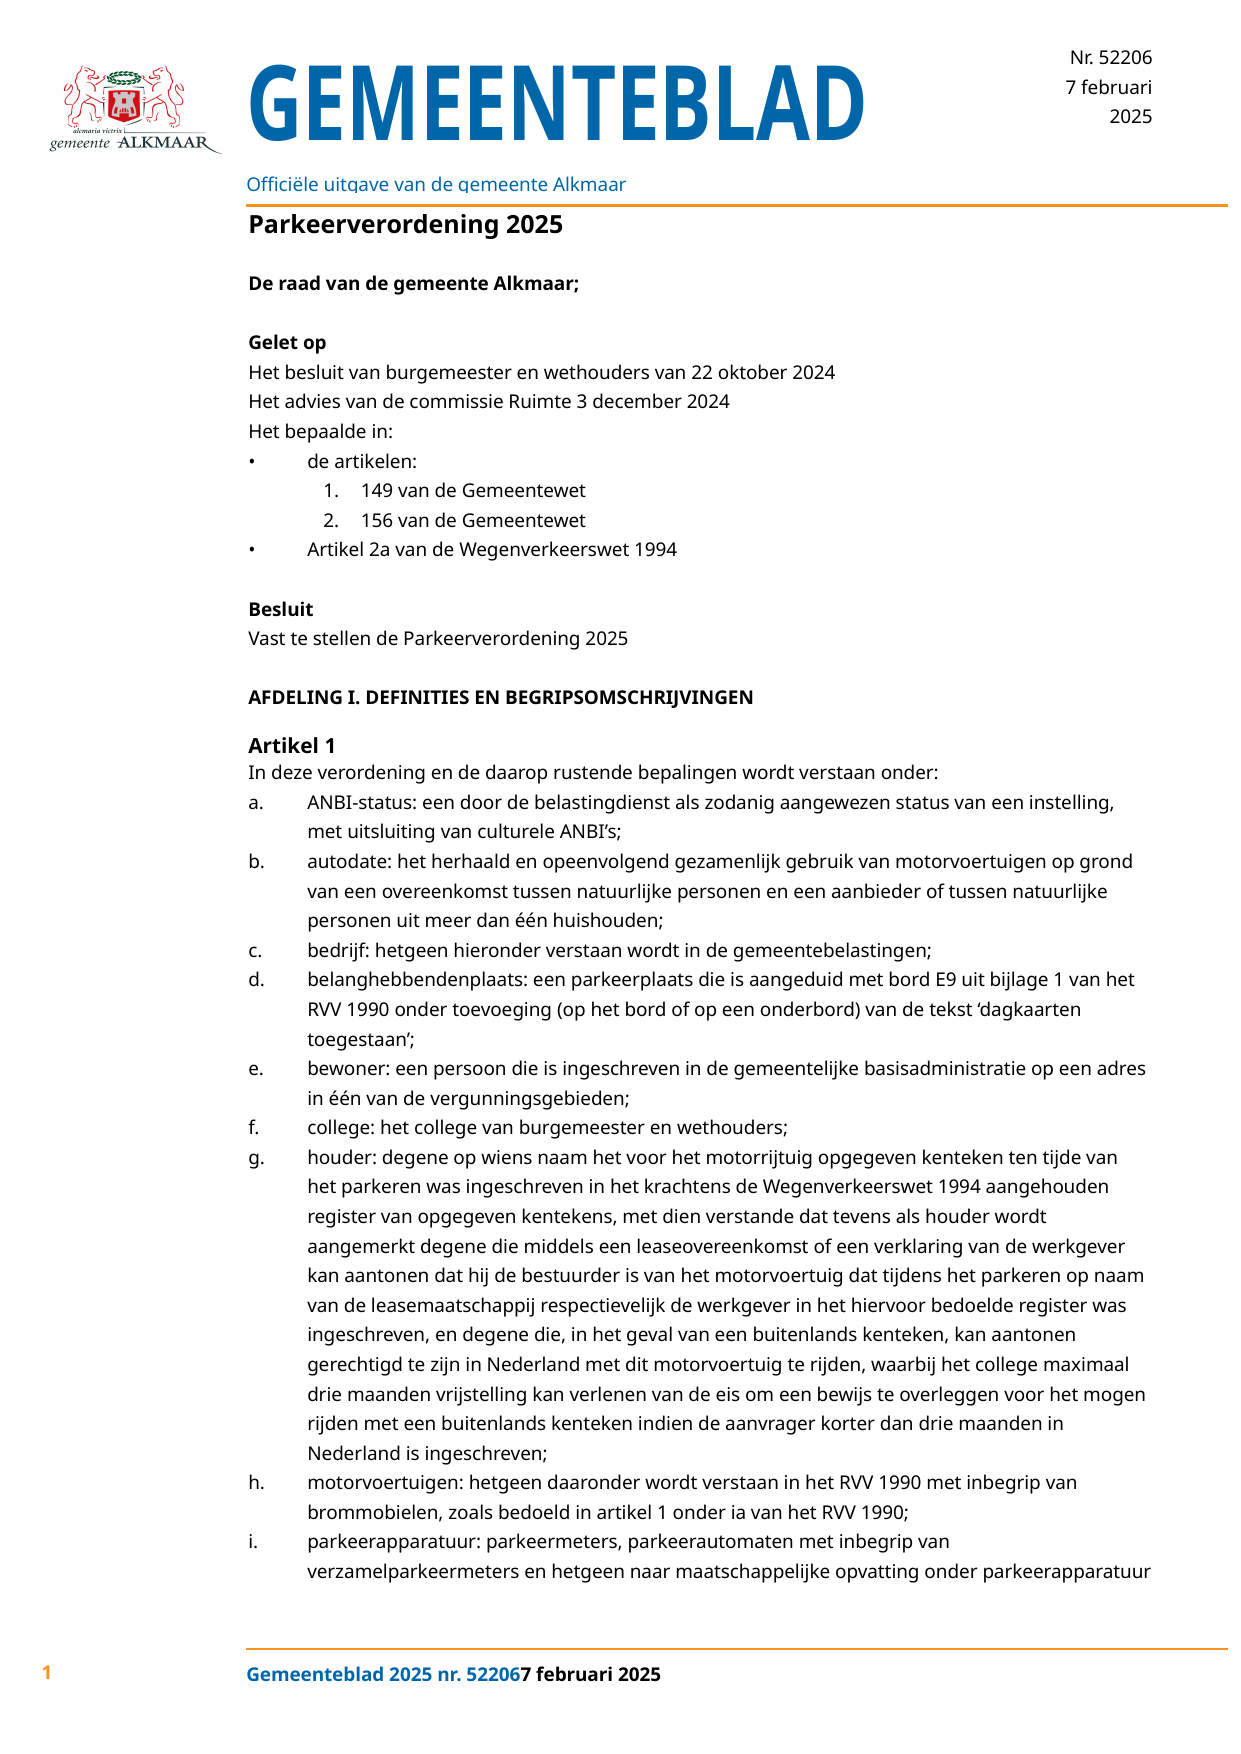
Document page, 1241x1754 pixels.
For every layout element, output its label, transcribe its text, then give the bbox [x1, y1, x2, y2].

list 149 van de Gemeentewet [323, 477, 1152, 503]
list de artikelen: [248, 448, 1152, 473]
list houder: degene op wiens naam het voor het motorrijtuig opgegeven kenteken ten tijde van het parkeren was ingeschreven in het krachtens de Wegenverkeerswet 1994 aangehouden register van opgegeven kentekens, met dien verstande dat tevens als houder wordt aangemerkt degene die middels een leaseovereenkomst of een verklaring van de werkgever kan aantonen dat hij de bestuurder is van het motorvoertuig dat tijdens het parkeren op naam van de leasemaatschappij respectievelijk de werkgever in het hiervoor bedoelde register was ingeschreven, en degene die, in het geval van een buitenlands kenteken, kan aantonen gerechtigd te zijn in Nederland met dit motorvoertuig te rijden, waarbij het college maximaal drie maanden vrijstelling kan verlenen van de eis om een bewijs te overleggen voor het mogen rijden met een buitenlands kenteken indien de aanvrager korter dan drie maanden in Nederland is ingeschreven; [248, 1144, 1152, 1466]
text De raad van de gemeente Alkmaar; [248, 270, 1152, 296]
list belanghebbendenplaats: een parkeerplaats die is aangeduid met bord E9 uit bijlage 1 van het RVV 1990 onder toevoeging (op het bord of op een onderbord) van de tekst ‘dagkaarten toegestaan’; [248, 967, 1152, 1051]
text Vast te stellen de Parkeerverordening 2025 [248, 625, 1152, 651]
text Parkeerverordening 2025 [248, 207, 1152, 241]
picture [41, 47, 231, 172]
list autodate: het herhaald en opeenvolgend gezamenlijk gebruik van motorvoertuigen op grond van een overeenkomst tussen natuurlijke personen en een aanbieder of tussen natuurlijke personen uit meer dan één huishouden; [248, 848, 1152, 933]
text Het besluit van burgemeester en wethouders van 22 oktober 2024 [248, 359, 1152, 385]
text AFDELING I. DEFINITIES EN BEGRIPSOMSCHRIJVINGEN [248, 684, 1152, 710]
list college: het college van burgemeester en wethouders; [248, 1114, 1152, 1140]
list parkeerapparatuur: parkeermeters, parkeerautomaten met inbegrip van verzamelparkeermeters en hetgeen naar maatschappelijke opvatting onder parkeerapparatuur [248, 1529, 1152, 1584]
text In deze verordening en de daarop rustende bepalingen wordt verstaan onder: [248, 759, 1152, 785]
text Artikel 1 [248, 731, 1152, 759]
text Gelet op [248, 329, 1152, 355]
list Artikel 2a van de Wegenverkeerswet 1994 [248, 537, 1152, 562]
text Het bepaalde in: [248, 418, 1152, 444]
list motorvoertuigen: hetgeen daaronder wordt verstaan in het RVV 1990 met inbegrip van brommobielen, zoals bedoeld in artikel 1 onder ia van het RVV 1990; [248, 1469, 1152, 1525]
list 156 van de Gemeentewet [323, 507, 1152, 533]
list ANBI-status: een door de belastingdienst als zodanig aangewezen status van een instelling, met uitsluiting van culturele ANBI’s; [248, 789, 1152, 844]
text Besluit [248, 596, 1152, 621]
list bedrijf: hetgeen hieronder verstaan wordt in de gemeentebelastingen; [248, 937, 1152, 963]
list bewoner: een persoon die is ingeschreven in de gemeentelijke basisadministratie op een adres in één van de vergunningsgebieden; [248, 1055, 1152, 1111]
text Het advies van de commissie Ruimte 3 december 2024 [248, 389, 1152, 414]
